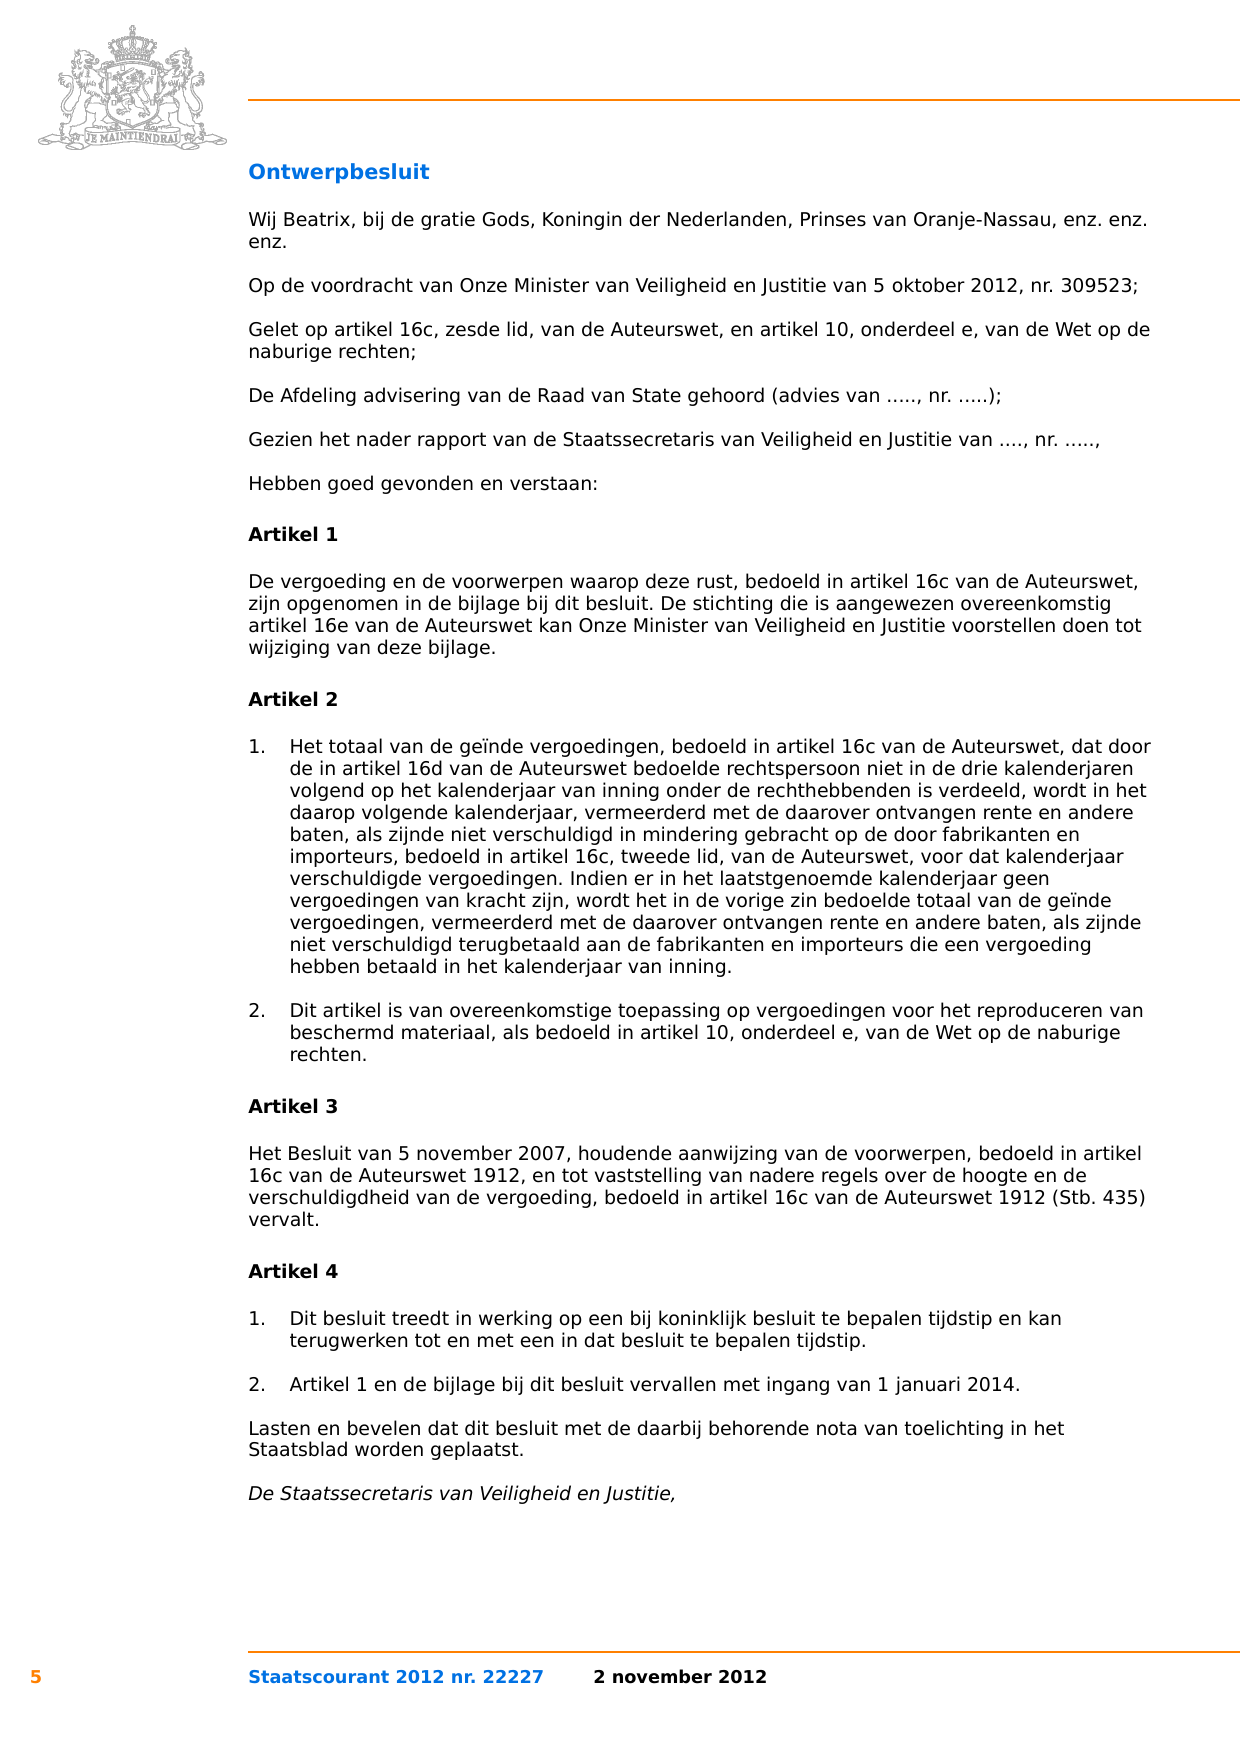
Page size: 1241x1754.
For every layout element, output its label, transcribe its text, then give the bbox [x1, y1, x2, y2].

text 2. Artikel 1 en de bijlage bij dit besluit vervallen met ingang van 1 januari 2014. [248, 1373, 1163, 1396]
text 2. Dit artikel is van overeenkomstige toepassing op vergoedingen voor het reproduceren van beschermd materiaal, als bedoeld in artikel 10, onderdeel e, van de Wet op de naburige rechten. [248, 1000, 1163, 1066]
text De vergoeding en de voorwerpen waarop deze rust, bedoeld in artikel 16c van de Auteurswet, zijn opgenomen in de bijlage bij dit besluit. De stichting die is aangewezen overeenkomstig artikel 16e van de Auteurswet kan Onze Minister van Veiligheid en Justitie voorstellen doen tot wijziging van deze bijlage. [248, 571, 1163, 659]
subtitle Artikel 4 [248, 1261, 1163, 1283]
text Het Besluit van 5 november 2007, houdende aanwijzing van de voorwerpen, bedoeld in artikel 16c van de Auteurswet 1912, en tot vaststelling van nadere regels over de hoogte en de verschuldigdheid van de vergoeding, bedoeld in artikel 16c van de Auteurswet 1912 (Stb. 435) vervalt. [248, 1143, 1163, 1231]
text Hebben goed gevonden en verstaan: [248, 472, 1163, 494]
text Op de voordracht van Onze Minister van Veiligheid en Justitie van 5 oktober 2012, nr. 309523; [248, 275, 1163, 297]
subtitle Ontwerpbesluit [248, 160, 1163, 184]
subtitle Artikel 1 [248, 524, 1163, 546]
text Gelet op artikel 16c, zesde lid, van de Auteurswet, en artikel 10, onderdeel e, van de Wet op de naburige rechten; [248, 319, 1163, 363]
text 1. Het totaal van de geïnde vergoedingen, bedoeld in artikel 16c van de Auteurswet, dat door de in artikel 16d van de Auteurswet bedoelde rechtspersoon niet in de drie kalenderjaren volgend op het kalenderjaar van inning onder de rechthebbenden is verdeeld, wordt in het daarop volgende kalenderjaar, vermeerderd met de daarover ontvangen rente en andere baten, als zijnde niet verschuldigd in mindering gebracht op de door fabrikanten en importeurs, bedoeld in artikel 16c, tweede lid, van de Auteurswet, voor dat kalenderjaar verschuldigde vergoedingen. Indien er in het laatstgenoemde kalenderjaar geen vergoedingen van kracht zijn, wordt het in de vorige zin bedoelde totaal van de geïnde vergoedingen, vermeerderd met de daarover ontvangen rente en andere baten, als zijnde niet verschuldigd terugbetaald aan de fabrikanten en importeurs die een vergoeding hebben betaald in het kalenderjaar van inning. [248, 736, 1163, 978]
text Gezien het nader rapport van de Staatssecretaris van Veiligheid en Justitie van ...., nr. ....., [248, 428, 1163, 451]
subtitle Artikel 3 [248, 1096, 1163, 1118]
subtitle Artikel 2 [248, 689, 1163, 711]
text Wij Beatrix, bij de gratie Gods, Koningin der Nederlanden, Prinses van Oranje-Nassau, enz. enz. enz. [248, 209, 1163, 253]
text De Afdeling advisering van de Raad van State gehoord (advies van ....., nr. .....); [248, 385, 1163, 407]
text Lasten en bevelen dat dit besluit met de daarbij behorende nota van toelichting in het Staatsblad worden geplaatst. [248, 1417, 1163, 1461]
text De Staatssecretaris van Veiligheid en Justitie, [248, 1483, 1163, 1505]
picture [38, 25, 227, 150]
text 1. Dit besluit treedt in werking op een bij koninklijk besluit te bepalen tijdstip en kan terugwerken tot en met een in dat besluit te bepalen tijdstip. [248, 1308, 1163, 1352]
